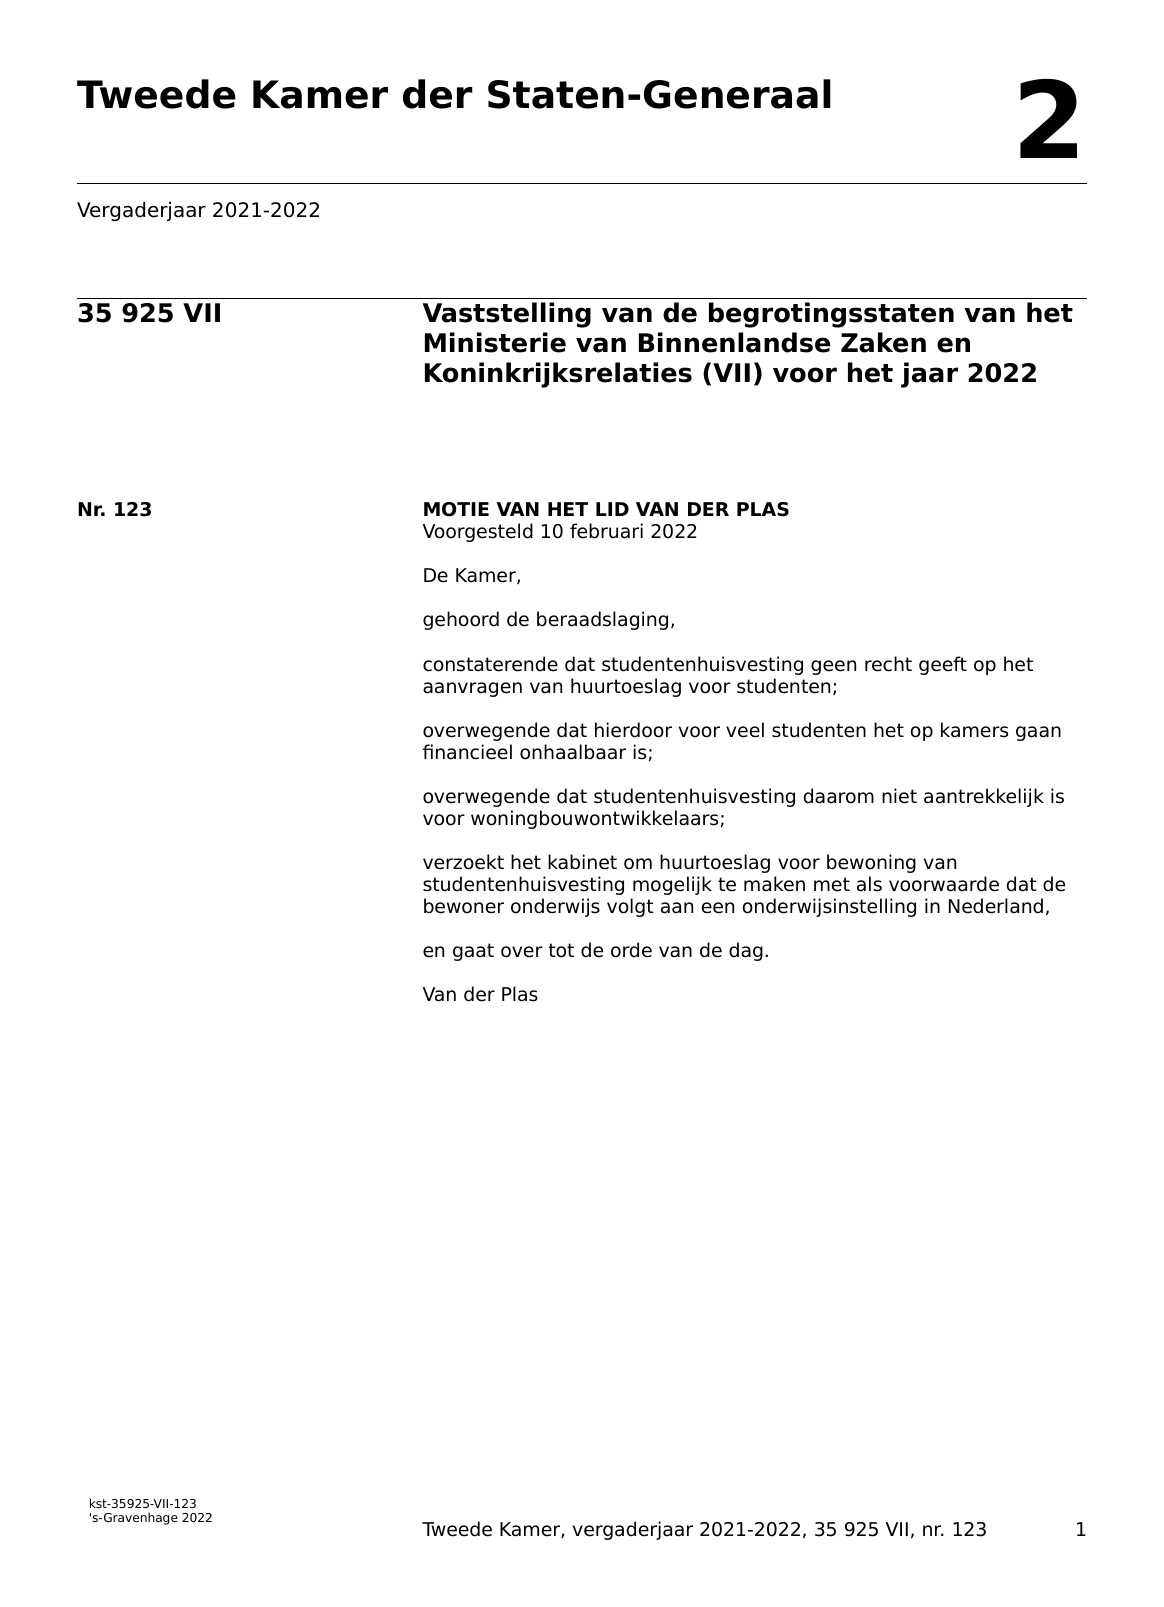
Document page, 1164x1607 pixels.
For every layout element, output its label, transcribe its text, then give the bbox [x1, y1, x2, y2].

text 's-Gravenhage 2022 [88, 1511, 323, 1525]
text overwegende dat hierdoor voor veel studenten het op kamers gaan financieel onhaalbaar is; [422, 720, 1087, 764]
table_header Tweede Kamer der Staten-Generaal [77, 59, 886, 183]
table_cell Vergaderjaar 2021-2022 [77, 184, 1087, 298]
table_header 2 [886, 59, 1087, 183]
text gehoord de beraadslaging, [422, 609, 1087, 631]
text Voorgesteld 10 februari 2022 [422, 521, 1087, 543]
subtitle Nr. 123 MOTIE VAN HET LID VAN DER PLAS [77, 499, 1087, 521]
text verzoekt het kabinet om huurtoeslag voor bewoning van studentenhuisvesting mogelijk te maken met als voorwaarde dat de bewoner onderwijs volgt aan een onderwijsinstelling in Nederland, [422, 852, 1087, 918]
text kst-35925-VII-123 [88, 1497, 323, 1511]
text De Kamer, [422, 565, 1087, 587]
text constaterende dat studentenhuisvesting geen recht geeft op het aanvragen van huurtoeslag voor studenten; [422, 653, 1087, 697]
text overwegende dat studentenhuisvesting daarom niet aantrekkelijk is voor woningbouwontwikkelaars; [422, 786, 1087, 830]
text en gaat over tot de orde van de dag. [422, 940, 1087, 962]
subtitle 35 925 VII Vaststelling van de begrotingsstaten van het Ministerie van Binnenlandse Zaken en Koninkrijksrelaties (VII) voor het jaar 2022 [77, 299, 1087, 388]
text Van der Plas [422, 984, 1087, 1006]
